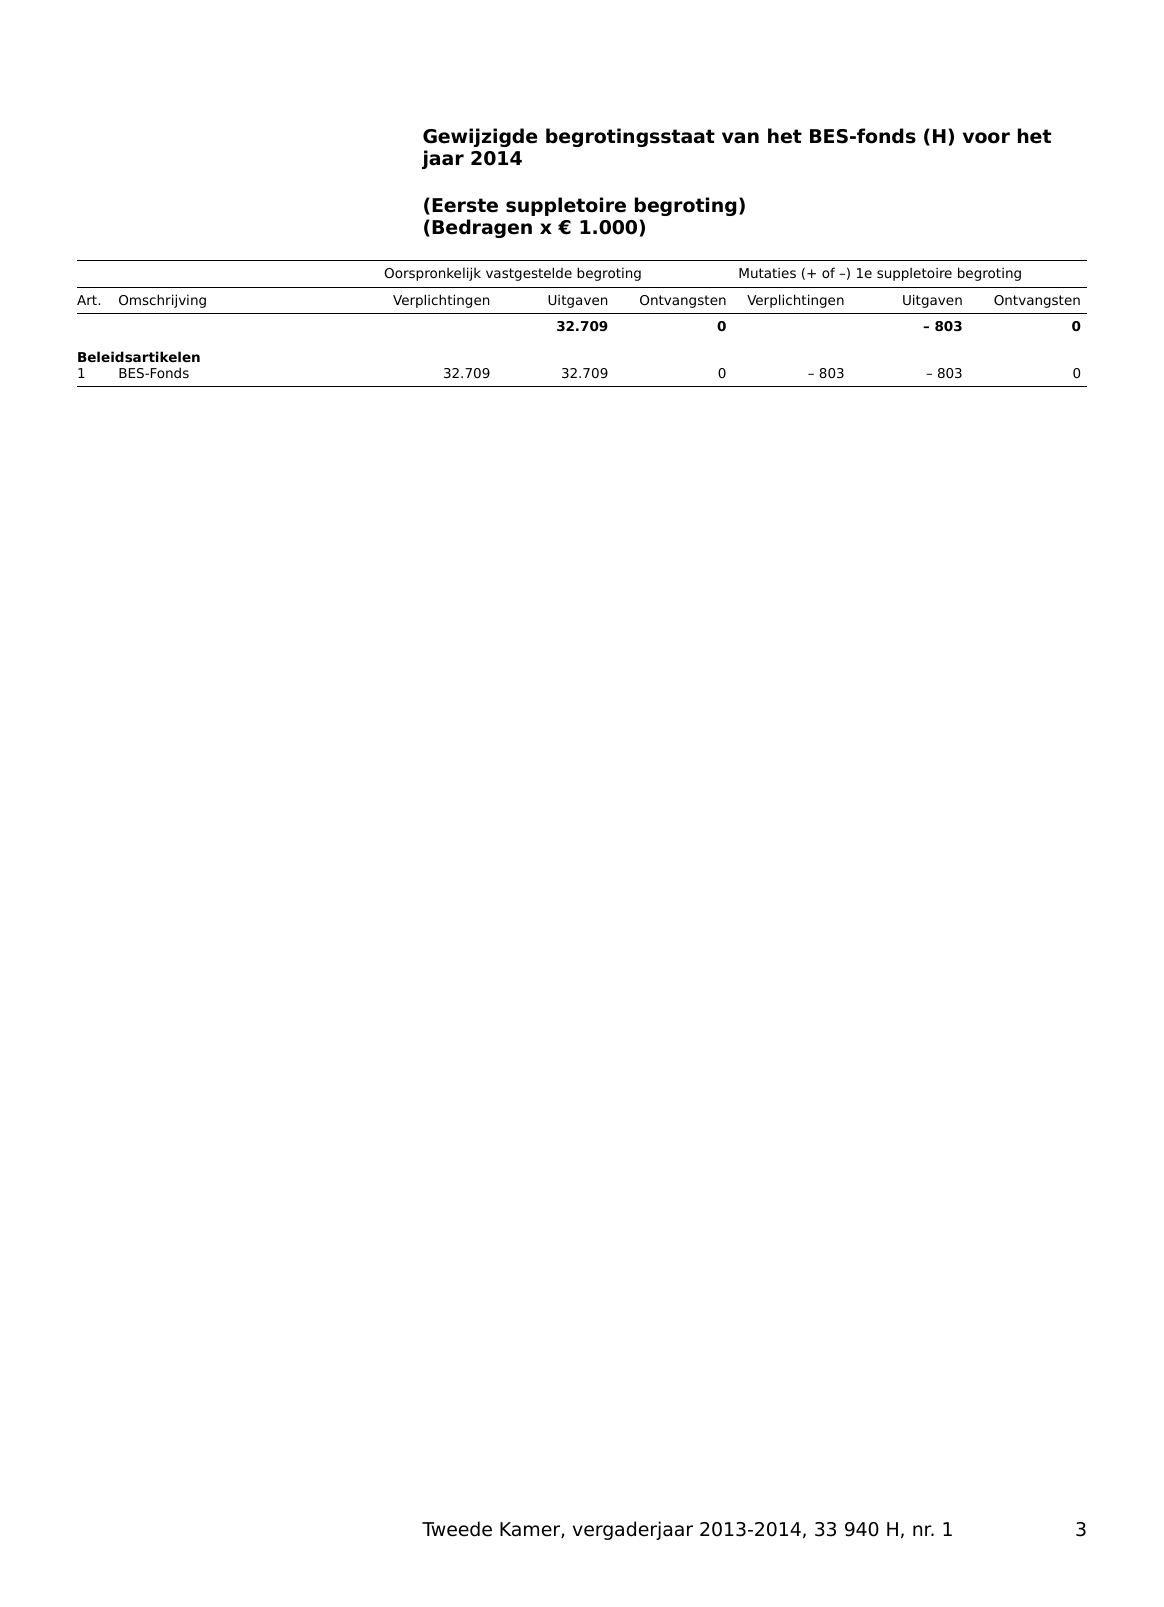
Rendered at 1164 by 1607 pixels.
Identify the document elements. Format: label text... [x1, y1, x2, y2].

table_cell [969, 350, 1087, 366]
table_cell 32.709 [496, 314, 614, 334]
table_cell [496, 350, 614, 366]
text (Eerste suppletoire begroting) [422, 194, 1087, 217]
table_cell Uitgaven [850, 288, 968, 313]
table_cell Ontvangsten [614, 288, 732, 313]
table_cell [77, 314, 112, 334]
table_cell – 803 [850, 314, 968, 334]
table_cell – 803 [850, 366, 968, 386]
table_cell [112, 314, 378, 334]
table_cell [614, 350, 732, 366]
table_cell [378, 350, 496, 366]
text (Bedragen x € 1.000) [422, 217, 1087, 238]
table_cell 1 [77, 366, 112, 386]
table_cell [732, 334, 850, 350]
table_cell Verplichtingen [378, 288, 496, 313]
table_cell [732, 350, 850, 366]
table_cell – 803 [732, 366, 850, 386]
table_cell [496, 334, 614, 350]
table_cell [969, 334, 1087, 350]
subtitle Gewijzigde begrotingsstaat van het BES-fonds (H) voor het jaar 2014 [422, 126, 1087, 169]
table_cell [378, 314, 496, 334]
table_cell Uitgaven [496, 288, 614, 313]
table_header Oorspronkelijk vastgestelde begroting [378, 261, 732, 287]
table_cell Art. [77, 288, 112, 313]
table_cell 0 [969, 366, 1087, 386]
table_cell 0 [969, 314, 1087, 334]
table_cell 32.709 [378, 366, 496, 386]
table_cell Omschrijving [112, 288, 378, 313]
table_cell Verplichtingen [732, 288, 850, 313]
table_cell BES-Fonds [112, 366, 378, 386]
table_header Mutaties (+ of –) 1e suppletoire begroting [732, 261, 1087, 287]
table_cell Ontvangsten [969, 288, 1087, 313]
table_cell Beleidsartikelen [77, 350, 378, 366]
table_cell [850, 334, 968, 350]
table_cell 32.709 [496, 366, 614, 386]
table_cell [378, 334, 496, 350]
table_cell [614, 334, 732, 350]
table_cell [850, 350, 968, 366]
table_header [77, 261, 112, 287]
table_cell [112, 334, 378, 350]
table_cell 0 [614, 314, 732, 334]
table_header [112, 261, 378, 287]
table_cell 0 [614, 366, 732, 386]
table_cell [77, 334, 112, 350]
table_cell [732, 314, 850, 334]
